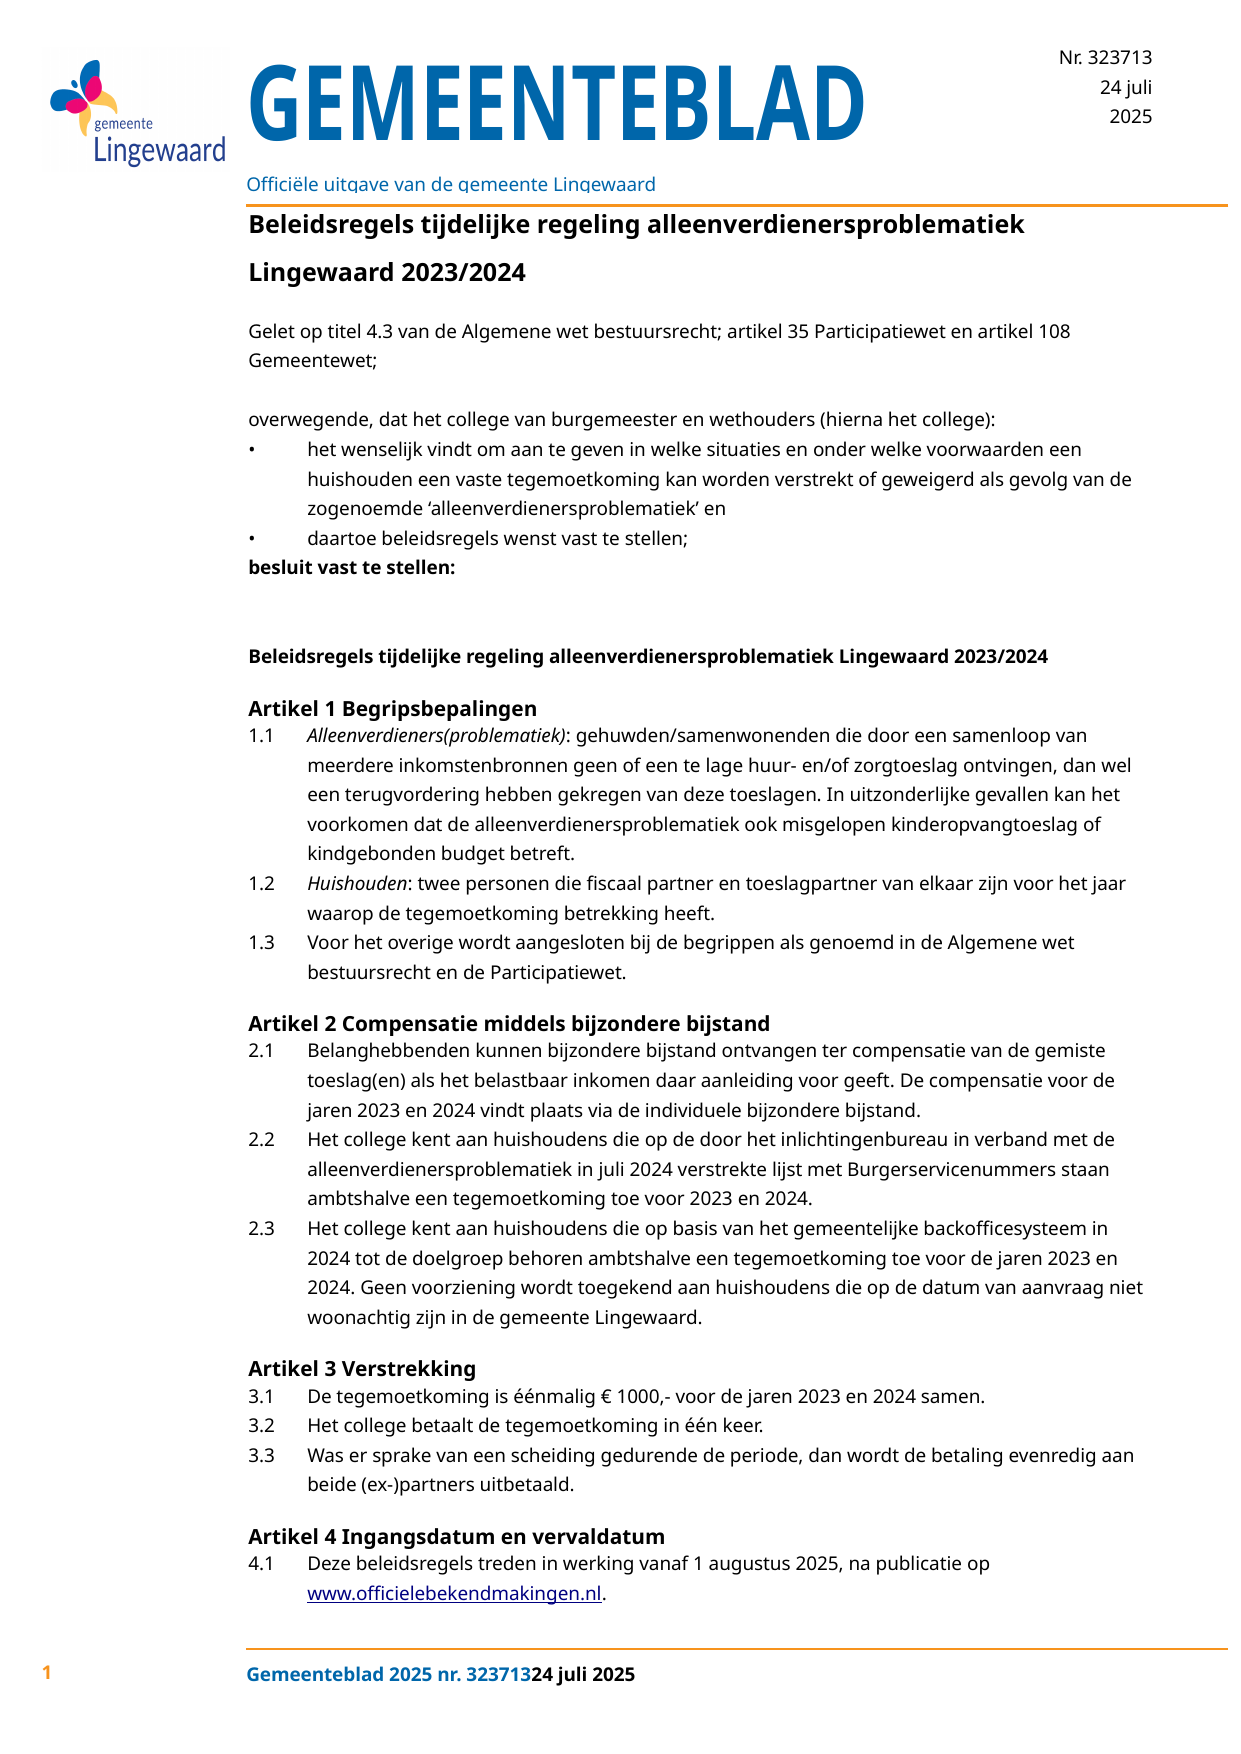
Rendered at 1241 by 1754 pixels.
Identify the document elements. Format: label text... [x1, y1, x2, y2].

text Artikel 4 Ingangsdatum en vervaldatum [248, 1522, 1152, 1550]
list Voor het overige wordt aangesloten bij de begrippen als genoemd in de Algemene wet bestuursrecht en de Participatiewet. [248, 929, 1152, 984]
list Alleenverdieners(problematiek): gehuwden/samenwonenden die door een samenloop van meerdere inkomstenbronnen geen of een te lage huur- en/of zorgtoeslag ontvingen, dan wel een terugvordering hebben gekregen van deze toeslagen. In uitzonderlijke gevallen kan het voorkomen dat de alleenverdienersproblematiek ook misgelopen kinderopvangtoeslag of kindgebonden budget betreft. [248, 722, 1152, 866]
list Deze beleidsregels treden in werking vanaf 1 augustus 2025, na publicatie op www.officielebekendmakingen.nl. [248, 1550, 1152, 1606]
text Artikel 3 Verstrekking [248, 1354, 1152, 1383]
text Beleidsregels tijdelijke regeling alleenverdienersproblematiek Lingewaard 2023/2024 [248, 207, 1152, 288]
list Huishouden: twee personen die fiscaal partner en toeslagpartner van elkaar zijn voor het jaar waarop de tegemoetkoming betrekking heeft. [248, 870, 1152, 925]
text Beleidsregels tijdelijke regeling alleenverdienersproblematiek Lingewaard 2023/2024 [248, 643, 1152, 669]
list Het college betaalt de tegemoetkoming in één keer. [248, 1412, 1152, 1438]
text Artikel 1 Begripsbepalingen [248, 694, 1152, 722]
text Gelet op titel 4.3 van de Algemene wet bestuursrecht; artikel 35 Participatiewet en artikel 108 Gemeentewet; [248, 318, 1152, 373]
list het wenselijk vindt om aan te geven in welke situaties en onder welke voorwaarden een huishouden een vaste tegemoetkoming kan worden verstrekt of geweigerd als gevolg van de zogenoemde ‘alleenverdienersproblematiek’ en [248, 436, 1152, 521]
list Het college kent aan huishoudens die op basis van het gemeentelijke backofficesysteem in 2024 tot de doelgroep behoren ambtshalve een tegemoetkoming toe voor de jaren 2023 en 2024. Geen voorziening wordt toegekend aan huishoudens die op de datum van aanvraag niet woonachtig zijn in de gemeente Lingewaard. [248, 1215, 1152, 1330]
picture [41, 47, 231, 172]
list De tegemoetkoming is éénmalig € 1000,- voor de jaren 2023 en 2024 samen. [248, 1383, 1152, 1408]
list Het college kent aan huishoudens die op de door het inlichtingenbureau in verband met de alleenverdienersproblematiek in juli 2024 verstrekte lijst met Burgerservicenummers staan ambtshalve een tegemoetkoming toe voor 2023 en 2024. [248, 1126, 1152, 1211]
list Was er sprake van een scheiding gedurende de periode, dan wordt de betaling evenredig aan beide (ex-)partners uitbetaald. [248, 1442, 1152, 1497]
text overwegende, dat het college van burgemeester en wethouders (hierna het college): [248, 407, 1152, 432]
list daartoe beleidsregels wenst vast te stellen; [248, 525, 1152, 551]
text besluit vast te stellen: [248, 554, 1152, 580]
text Artikel 2 Compensatie middels bijzondere bijstand [248, 1009, 1152, 1038]
list Belanghebbenden kunnen bijzondere bijstand ontvangen ter compensatie van de gemiste toeslag(en) als het belastbaar inkomen daar aanleiding voor geeft. De compensatie voor de jaren 2023 en 2024 vindt plaats via de individuele bijzondere bijstand. [248, 1038, 1152, 1123]
